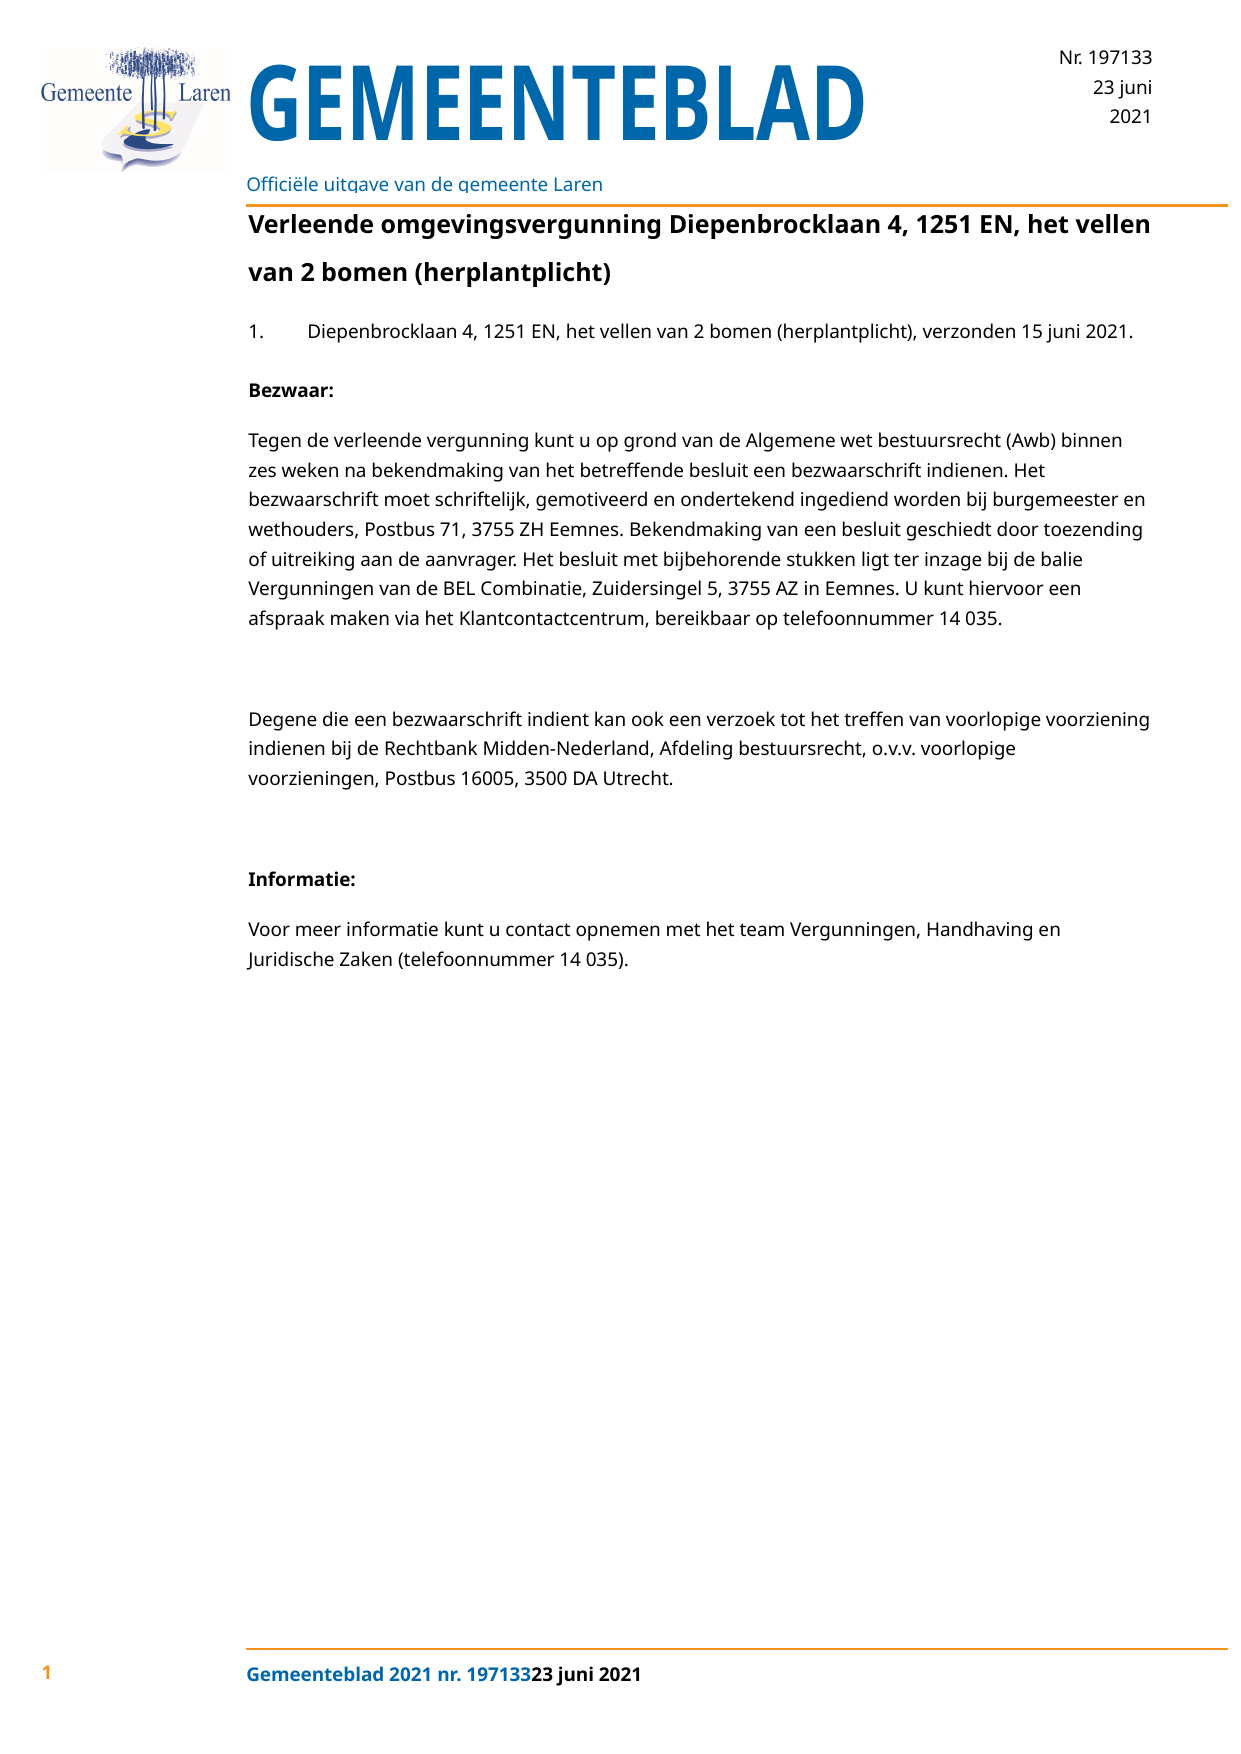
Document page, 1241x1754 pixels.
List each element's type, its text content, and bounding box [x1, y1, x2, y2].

list Diepenbrocklaan 4, 1251 EN, het vellen van 2 bomen (herplantplicht), verzonden 15 juni 2021. [248, 318, 1152, 344]
text Verleende omgevingsvergunning Diepenbrocklaan 4, 1251 EN, het vellen van 2 bomen (herplantplicht) [248, 207, 1152, 288]
text Voor meer informatie kunt u contact opnemen met het team Vergunningen, Handhaving en Juridische Zaken (telefoonnummer 14 035). [248, 916, 1152, 972]
text Tegen de verleende vergunning kunt u op grond van de Algemene wet bestuursrecht (Awb) binnen zes weken na bekendmaking van het betreffende besluit een bezwaarschrift indienen. Het bezwaarschrift moet schriftelijk, gemotiveerd en ondertekend ingediend worden bij burgemeester en wethouders, Postbus 71, 3755 ZH Eemnes. Bekendmaking van een besluit geschiedt door toezending of uitreiking aan de aanvrager. Het besluit met bijbehorende stukken ligt ter inzage bij de balie Vergunningen van de BEL Combinatie, Zuidersingel 5, 3755 AZ in Eemnes. U kunt hiervoor een afspraak maken via het Klantcontactcentrum, bereikbaar op telefoonnummer 14 035. [248, 427, 1152, 631]
text Degene die een bezwaarschrift indient kan ook een verzoek tot het treffen van voorlopige voorziening indienen bij de Rechtbank Midden-Nederland, Afdeling bestuursrecht, o.v.v. voorlopige voorzieningen, Postbus 16005, 3500 DA Utrecht. [248, 706, 1152, 791]
text Bezwaar: [248, 377, 1152, 403]
picture [41, 47, 231, 172]
text Informatie: [248, 866, 1152, 892]
